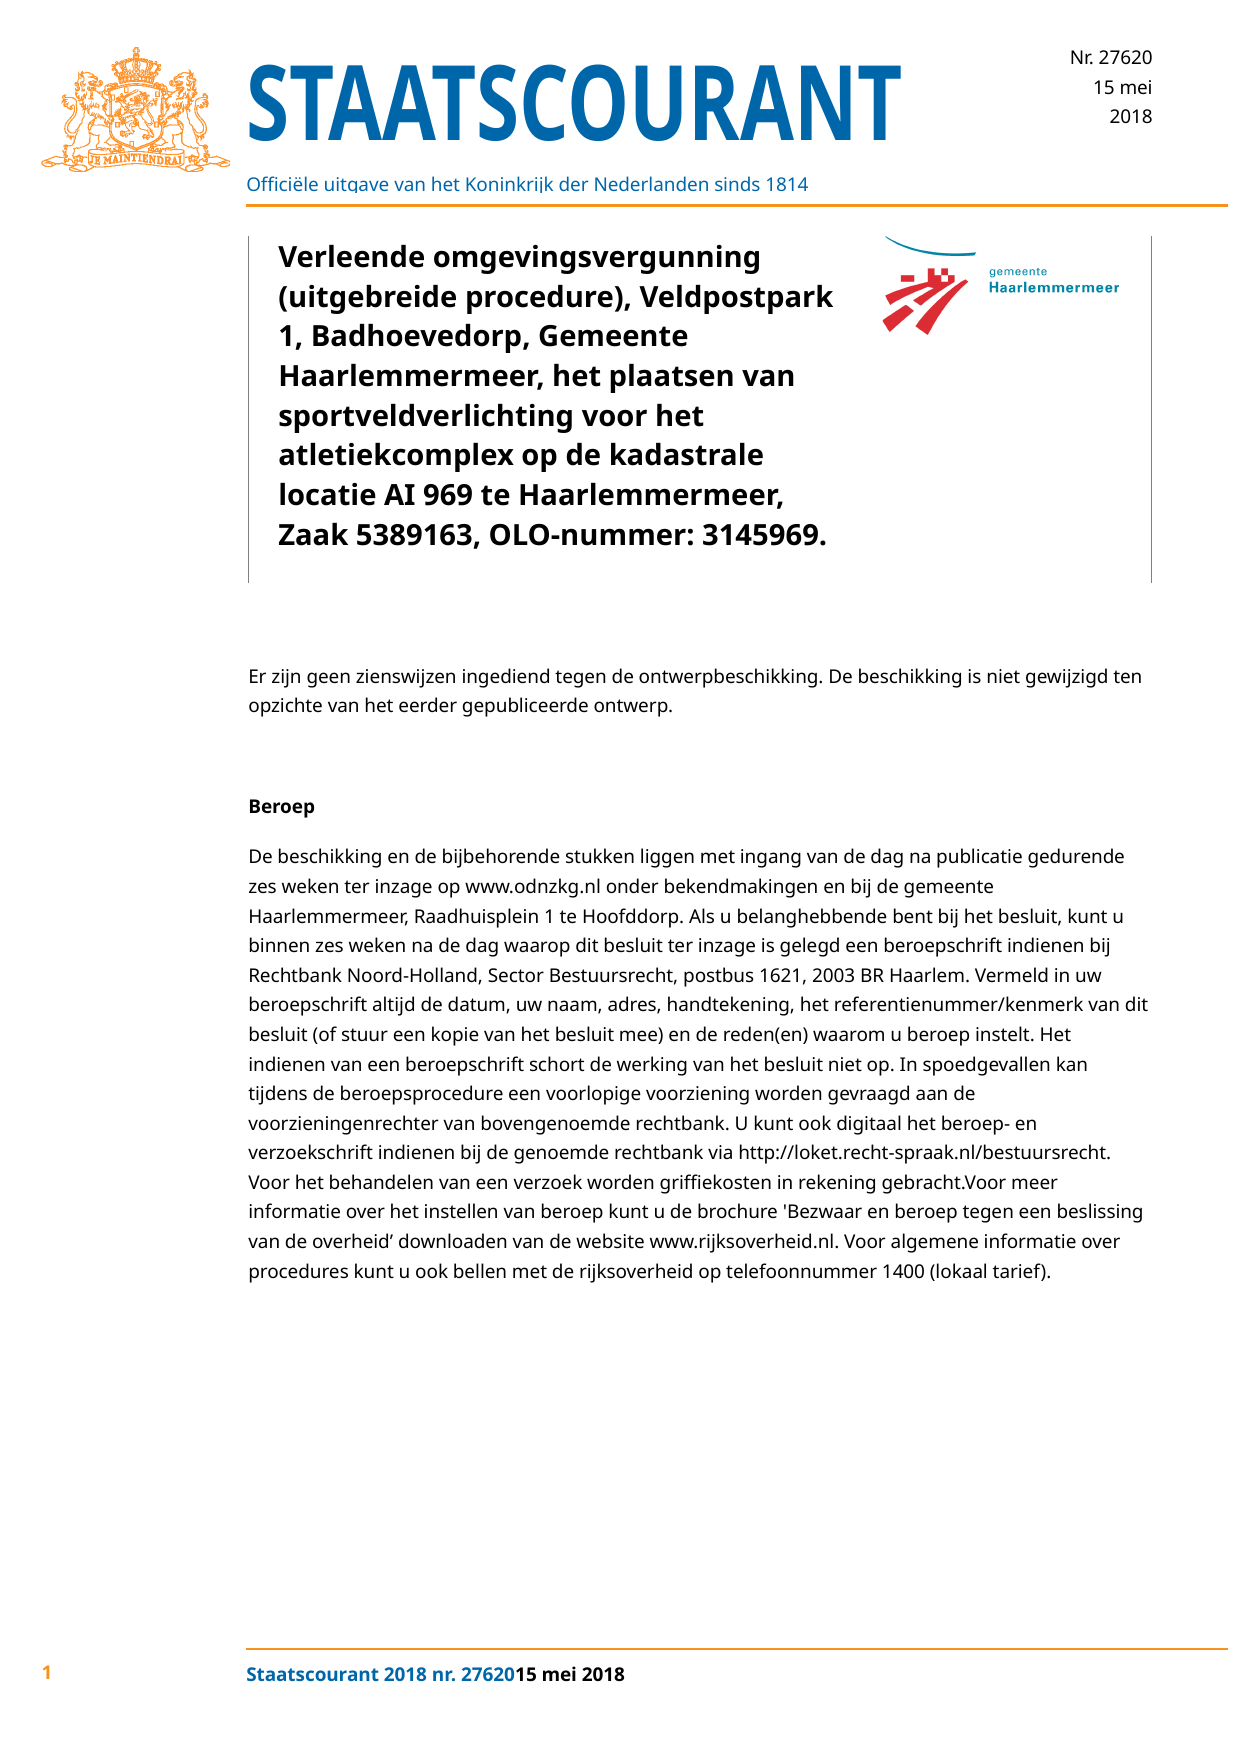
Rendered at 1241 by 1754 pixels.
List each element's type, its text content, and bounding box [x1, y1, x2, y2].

text Beroep [248, 793, 1152, 819]
table_header [850, 236, 1151, 583]
text Er zijn geen zienswijzen ingediend tegen de ontwerpbeschikking. De beschikking is niet gewijzigd ten opzichte van het eerder gepubliceerde ontwerp. [248, 663, 1152, 718]
picture [882, 236, 1119, 335]
table_header Verleende omgevingsvergunning (uitgebreide procedure), Veldpostpark 1, Badhoevedorp, Gemeente Haarlemmermeer, het plaatsen van sportveldverlichting voor het atletiekcomplex op de kadastrale locatie AI 969 te Haarlemmermeer, Zaak 5389163, OLO-nummer: 3145969. [249, 236, 850, 583]
text De beschikking en de bijbehorende stukken liggen met ingang van de dag na publicatie gedurende zes weken ter inzage op www.odnzkg.nl onder bekendmakingen en bij de gemeente Haarlemmermeer, Raadhuisplein 1 te Hoofddorp. Als u belanghebbende bent bij het besluit, kunt u binnen zes weken na de dag waarop dit besluit ter inzage is gelegd een beroepschrift indienen bij Rechtbank Noord-Holland, Sector Bestuursrecht, postbus 1621, 2003 BR Haarlem. Vermeld in uw beroepschrift altijd de datum, uw naam, adres, handtekening, het referentienummer/kenmerk van dit besluit (of stuur een kopie van het besluit mee) en de reden(en) waarom u beroep instelt. Het indienen van een beroepschrift schort de werking van het besluit niet op. In spoedgevallen kan tijdens de beroepsprocedure een voorlopige voorziening worden gevraagd aan de voorzieningenrechter van bovengenoemde rechtbank. U kunt ook digitaal het beroep- en verzoekschrift indienen bij de genoemde rechtbank via http://loket.recht-spraak.nl/bestuursrecht. Voor het behandelen van een verzoek worden griffiekosten in rekening gebracht.Voor meer informatie over het instellen van beroep kunt u de brochure 'Bezwaar en beroep tegen een beslissing van de overheid’ downloaden van de website www.rijksoverheid.nl. Voor algemene informatie over procedures kunt u ook bellen met de rijksoverheid op telefoonnummer 1400 (lokaal tarief). [248, 844, 1152, 1283]
picture [41, 47, 231, 172]
